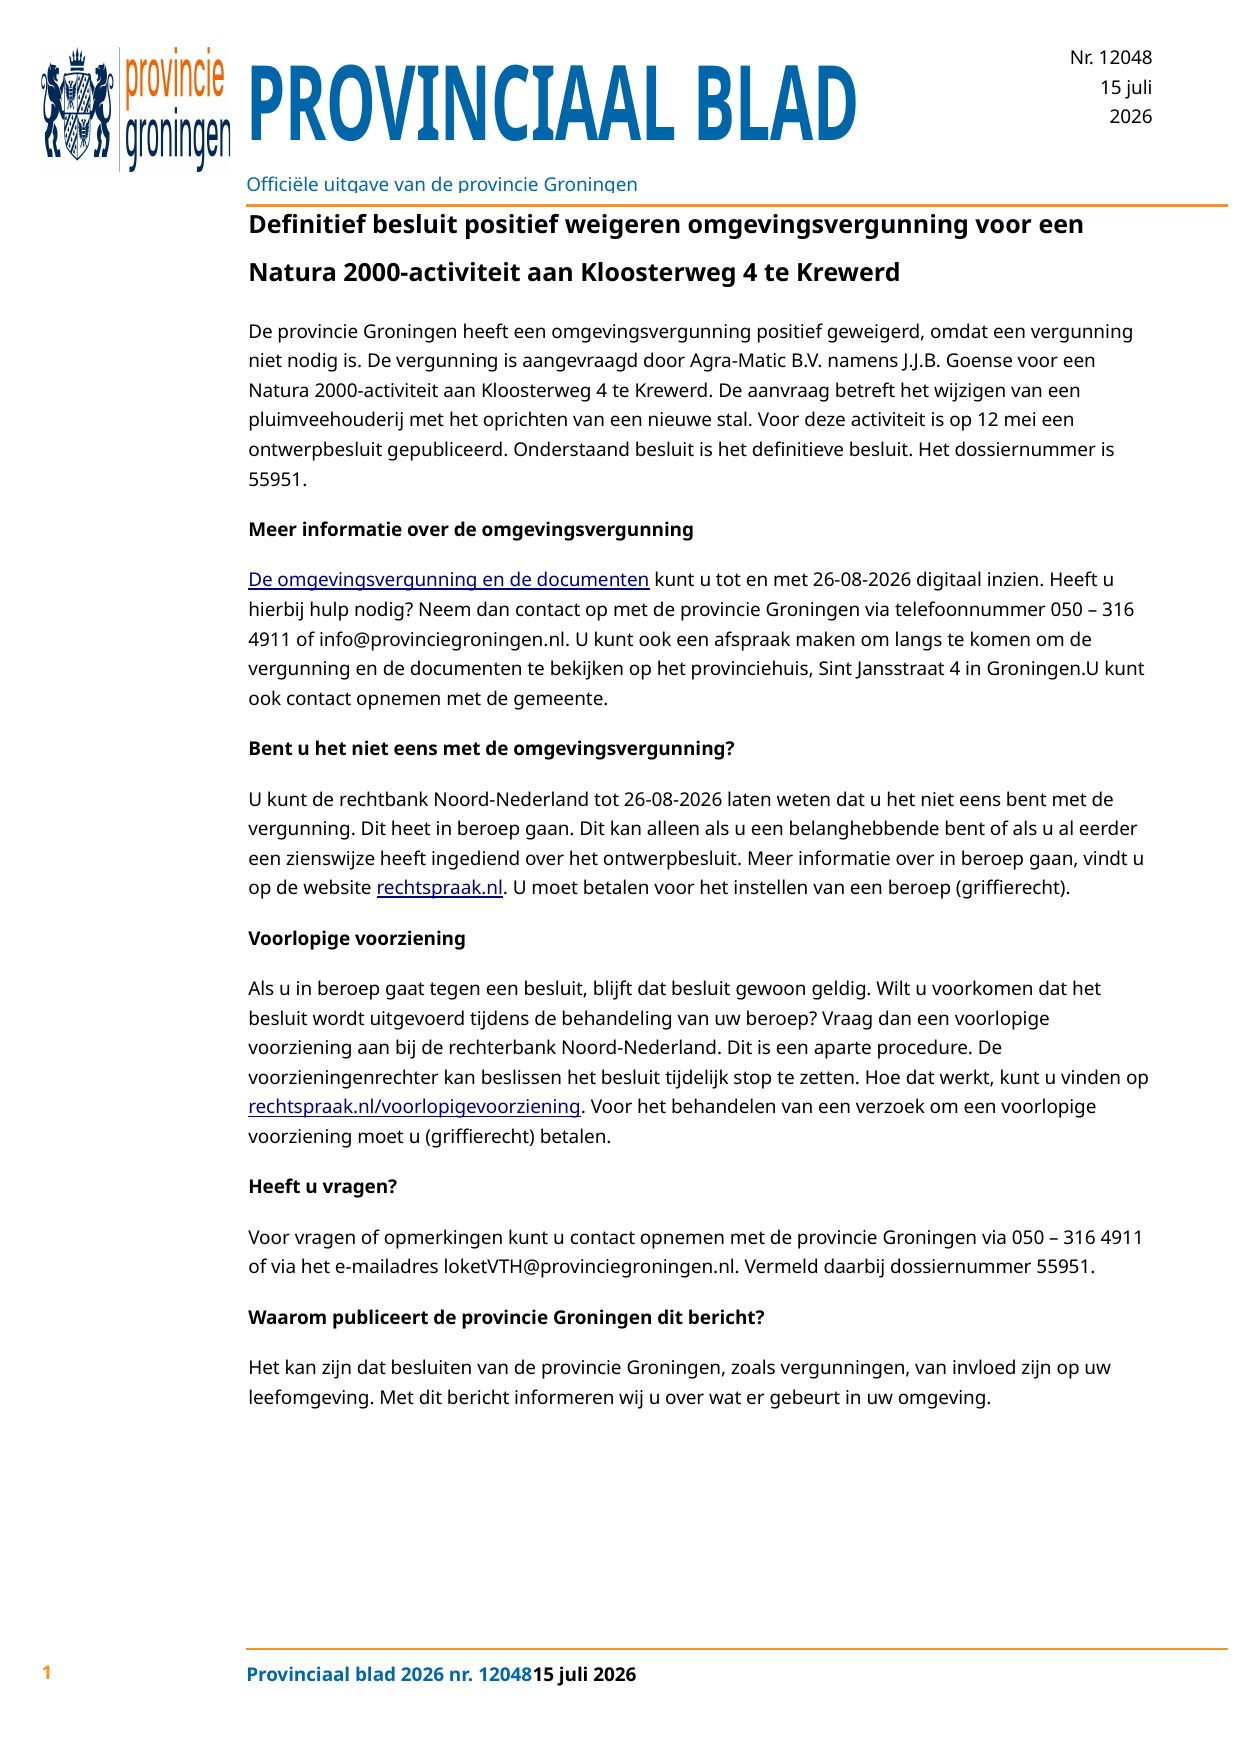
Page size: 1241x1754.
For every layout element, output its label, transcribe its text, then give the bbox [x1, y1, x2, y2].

text De provincie Groningen heeft een omgevingsvergunning positief geweigerd, omdat een vergunning niet nodig is. De vergunning is aangevraagd door Agra-Matic B.V. namens J.J.B. Goense voor een Natura 2000-activiteit aan Kloosterweg 4 te Krewerd. De aanvraag betreft het wijzigen van een pluimveehouderij met het oprichten van een nieuwe stal. Voor deze activiteit is op 12 mei een ontwerpbesluit gepubliceerd. Onderstaand besluit is het definitieve besluit. Het dossiernummer is 55951. [248, 318, 1152, 492]
text Het kan zijn dat besluiten van de provincie Groningen, zoals vergunningen, van invloed zijn op uw leefomgeving. Met dit bericht informeren wij u over wat er gebeurt in uw omgeving. [248, 1354, 1152, 1410]
text Waarom publiceert de provincie Groningen dit bericht? [248, 1304, 1152, 1330]
text Meer informatie over de omgevingsvergunning [248, 516, 1152, 542]
picture [41, 47, 231, 172]
text Als u in beroep gaat tegen een besluit, blijft dat besluit gewoon geldig. Wilt u voorkomen dat het besluit wordt uitgevoerd tijdens de behandeling van uw beroep? Vraag dan een voorlopige voorziening aan bij de rechterbank Noord-Nederland. Dit is een aparte procedure. De voorzieningenrechter kan beslissen het besluit tijdelijk stop te zetten. Hoe dat werkt, kunt u vinden op rechtspraak.nl/voorlopigevoorziening. Voor het behandelen van een verzoek om een voorlopige voorziening moet u (griffierecht) betalen. [248, 975, 1152, 1149]
text U kunt de rechtbank Noord-Nederland tot 26-08-2026 laten weten dat u het niet eens bent met de vergunning. Dit heet in beroep gaan. Dit kan alleen als u een belanghebbende bent of als u al eerder een zienswijze heeft ingediend over het ontwerpbesluit. Meer informatie over in beroep gaan, vindt u op de website rechtspraak.nl. U moet betalen voor het instellen van een beroep (griffierecht). [248, 786, 1152, 900]
text Bent u het niet eens met de omgevingsvergunning? [248, 735, 1152, 761]
text Heeft u vragen? [248, 1174, 1152, 1199]
text Voorlopige voorziening [248, 925, 1152, 951]
text Voor vragen of opmerkingen kunt u contact opnemen met de provincie Groningen via 050 – 316 4911 of via het e-mailadres loketVTH@provinciegroningen.nl. Vermeld daarbij dossiernummer 55951. [248, 1224, 1152, 1279]
text Definitief besluit positief weigeren omgevingsvergunning voor een Natura 2000-activiteit aan Kloosterweg 4 te Krewerd [248, 207, 1152, 288]
text De omgevingsvergunning en de documenten kunt u tot en met 26-08-2026 digitaal inzien. Heeft u hierbij hulp nodig? Neem dan contact op met de provincie Groningen via telefoonnummer 050 – 316 4911 of info@provinciegroningen.nl. U kunt ook een afspraak maken om langs te komen om de vergunning en de documenten te bekijken op het provinciehuis, Sint Jansstraat 4 in Groningen.U kunt ook contact opnemen met de gemeente. [248, 567, 1152, 711]
